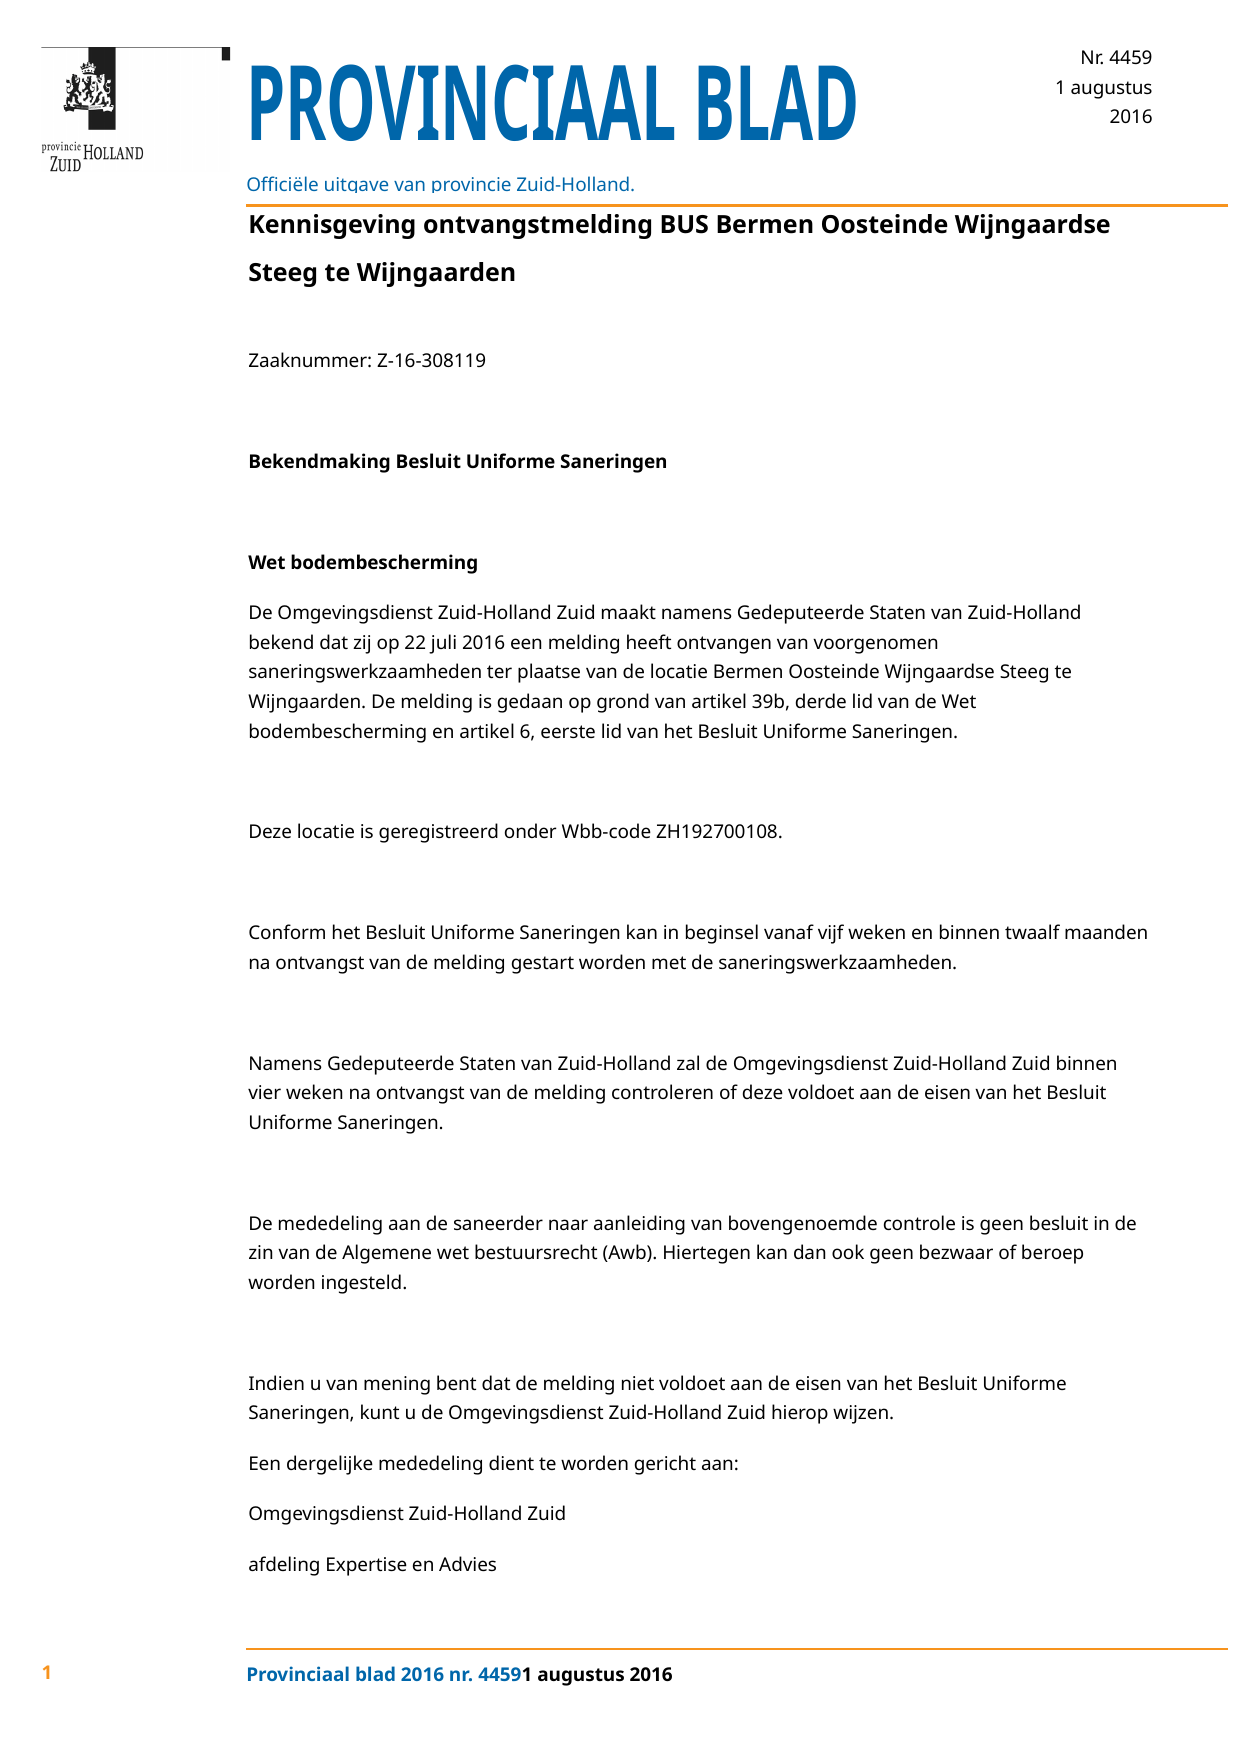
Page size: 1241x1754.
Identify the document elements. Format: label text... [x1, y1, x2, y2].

text De mededeling aan de saneerder naar aanleiding van bovengenoemde controle is geen besluit in de zin van de Algemene wet bestuursrecht (Awb). Hiertegen kan dan ook geen bezwaar of beroep worden ingesteld. [248, 1210, 1152, 1295]
text Wet bodembescherming [248, 549, 1152, 575]
text Omgevingsdienst Zuid-Holland Zuid [248, 1500, 1152, 1526]
text Bekendmaking Besluit Uniforme Saneringen [248, 448, 1152, 474]
text afdeling Expertise en Advies [248, 1551, 1152, 1577]
text Een dergelijke mededeling dient te worden gericht aan: [248, 1450, 1152, 1476]
text De Omgevingsdienst Zuid-Holland Zuid maakt namens Gedeputeerde Staten van Zuid-Holland bekend dat zij op 22 juli 2016 een melding heeft ontvangen van voorgenomen saneringswerkzaamheden ter plaatse van de locatie Bermen Oosteinde Wijngaardse Steeg te Wijngaarden. De melding is gedaan op grond van artikel 39b, derde lid van de Wet bodembescherming en artikel 6, eerste lid van het Besluit Uniforme Saneringen. [248, 599, 1152, 744]
text Namens Gedeputeerde Staten van Zuid-Holland zal de Omgevingsdienst Zuid-Holland Zuid binnen vier weken na ontvangst van de melding controleren of deze voldoet aan de eisen van het Besluit Uniforme Saneringen. [248, 1050, 1152, 1135]
text Zaaknummer: Z-16-308119 [248, 347, 1152, 373]
text Conform het Besluit Uniforme Saneringen kan in beginsel vanaf vijf weken en binnen twaalf maanden na ontvangst van de melding gestart worden met de saneringswerkzaamheden. [248, 919, 1152, 975]
text Indien u van mening bent dat de melding niet voldoet aan de eisen van het Besluit Uniforme Saneringen, kunt u de Omgevingsdienst Zuid-Holland Zuid hierop wijzen. [248, 1370, 1152, 1425]
picture [41, 47, 231, 172]
text Kennisgeving ontvangstmelding BUS Bermen Oosteinde Wijngaardse Steeg te Wijngaarden [248, 207, 1152, 288]
text Deze locatie is geregistreerd onder Wbb-code ZH192700108. [248, 819, 1152, 844]
